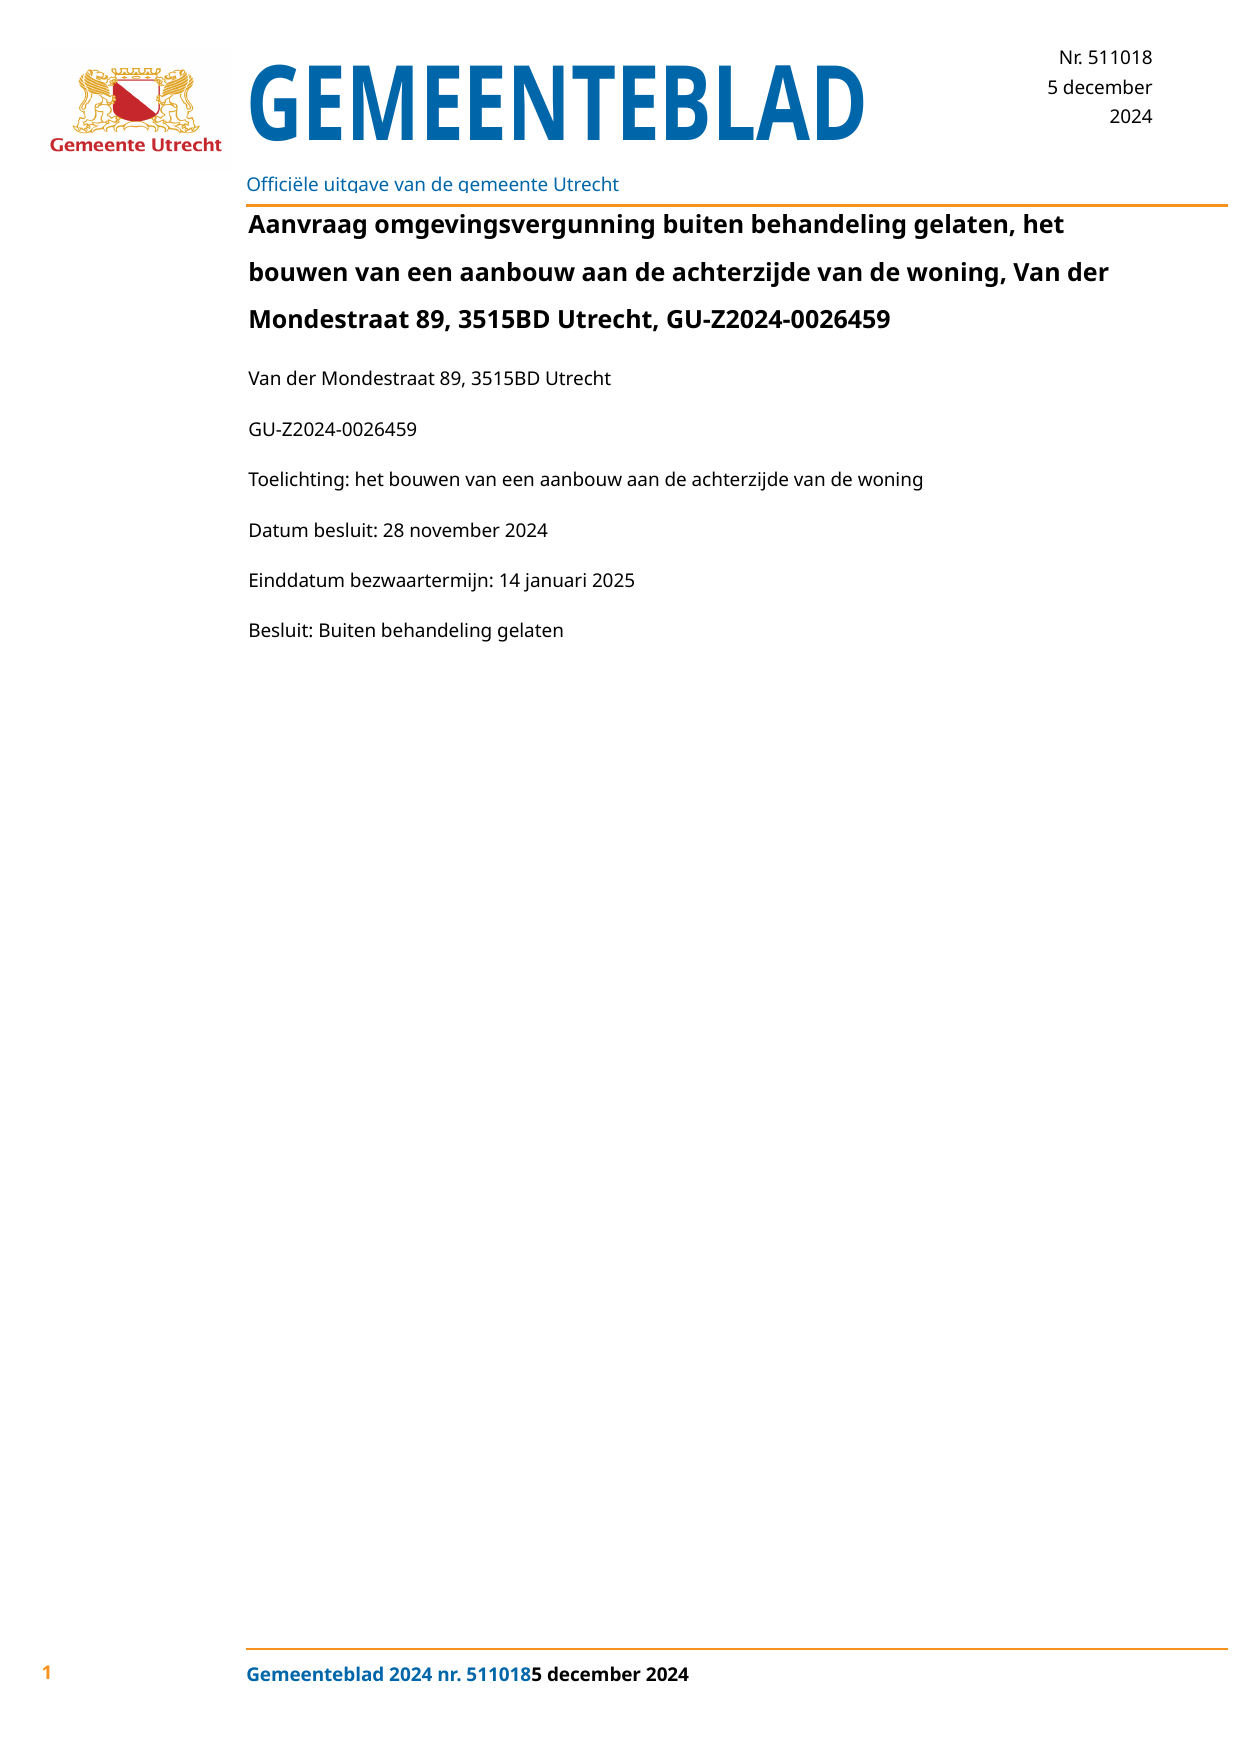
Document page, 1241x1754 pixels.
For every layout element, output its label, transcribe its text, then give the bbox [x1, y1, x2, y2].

text Aanvraag omgevingsvergunning buiten behandeling gelaten, het bouwen van een aanbouw aan de achterzijde van de woning, Van der Mondestraat 89, 3515BD Utrecht, GU-Z2024-0026459 [248, 207, 1152, 336]
text Van der Mondestraat 89, 3515BD Utrecht [248, 366, 1152, 391]
text Einddatum bezwaartermijn: 14 januari 2025 [248, 567, 1152, 593]
picture [41, 47, 231, 172]
text Toelichting: het bouwen van een aanbouw aan de achterzijde van de woning [248, 466, 1152, 492]
text Datum besluit: 28 november 2024 [248, 517, 1152, 542]
text GU-Z2024-0026459 [248, 416, 1152, 442]
text Besluit: Buiten behandeling gelaten [248, 618, 1152, 643]
